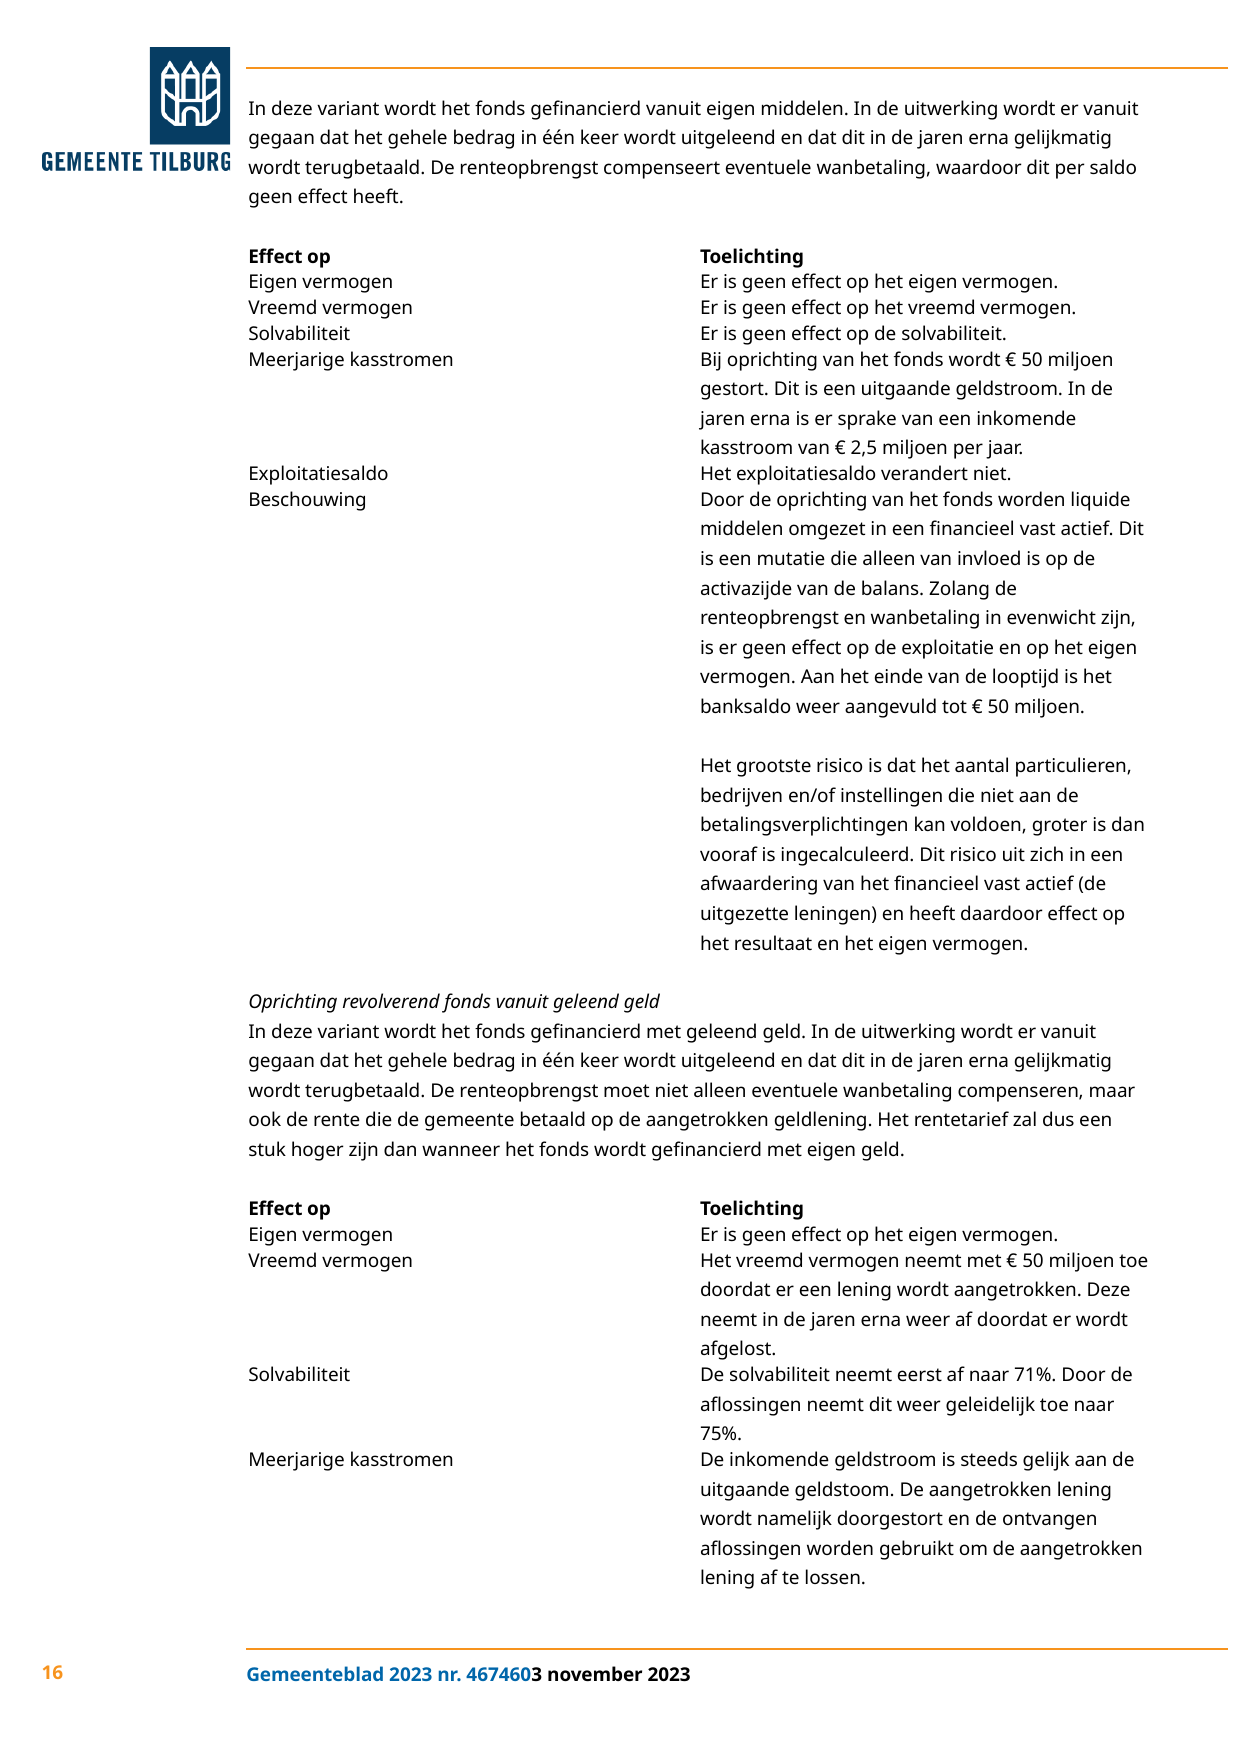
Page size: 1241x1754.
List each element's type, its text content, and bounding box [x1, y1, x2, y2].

table_cell Solvabiliteit [248, 1361, 700, 1446]
table_cell Meerjarige kasstromen [248, 346, 700, 460]
table_cell Bij oprichting van het fonds wordt € 50 miljoen gestort. Dit is een uitgaande geldstroom. In de jaren erna is er sprake van een inkomende kasstroom van € 2,5 miljoen per jaar. [700, 346, 1152, 460]
text In deze variant wordt het fonds gefinancierd vanuit eigen middelen. In de uitwerking wordt er vanuit gegaan dat het gehele bedrag in één keer wordt uitgeleend en dat dit in de jaren erna gelijkmatig wordt terugbetaald. De renteopbrengst compenseert eventuele wanbetaling, waardoor dit per saldo geen effect heeft. [248, 95, 1152, 209]
table_cell Het vreemd vermogen neemt met € 50 miljoen toe doordat er een lening wordt aangetrokken. Deze neemt in de jaren erna weer af doordat er wordt afgelost. [700, 1247, 1152, 1361]
table_cell Beschouwing [248, 486, 700, 955]
text Oprichting revolverend fonds vanuit geleend geld [248, 988, 1152, 1014]
table_header Toelichting [700, 1195, 1152, 1221]
table_cell Het exploitatiesaldo verandert niet. [700, 460, 1152, 486]
table_cell Er is geen effect op het vreemd vermogen. [700, 294, 1152, 320]
table_cell Er is geen effect op het eigen vermogen. [700, 269, 1152, 294]
table_cell Vreemd vermogen [248, 294, 700, 320]
table_cell De inkomende geldstroom is steeds gelijk aan de uitgaande geldstoom. De aangetrokken lening wordt namelijk doorgestort en de ontvangen aflossingen worden gebruikt om de aangetrokken lening af te lossen. [700, 1446, 1152, 1590]
table_cell Solvabiliteit [248, 320, 700, 346]
table_cell Vreemd vermogen [248, 1247, 700, 1361]
table_header Effect op [248, 1195, 700, 1221]
table_cell De solvabiliteit neemt eerst af naar 71%. Door de aflossingen neemt dit weer geleidelijk toe naar 75%. [700, 1361, 1152, 1446]
table_header Effect op [248, 243, 700, 268]
picture [41, 47, 231, 172]
table_cell Eigen vermogen [248, 1221, 700, 1247]
table_cell Eigen vermogen [248, 269, 700, 294]
table_cell Er is geen effect op het eigen vermogen. [700, 1221, 1152, 1247]
table_cell Er is geen effect op de solvabiliteit. [700, 320, 1152, 346]
table_cell Meerjarige kasstromen [248, 1446, 700, 1590]
text In deze variant wordt het fonds gefinancierd met geleend geld. In de uitwerking wordt er vanuit gegaan dat het gehele bedrag in één keer wordt uitgeleend en dat dit in de jaren erna gelijkmatig wordt terugbetaald. De renteopbrengst moet niet alleen eventuele wanbetaling compenseren, maar ook de rente die de gemeente betaald op de aangetrokken geldlening. Het rentetarief zal dus een stuk hoger zijn dan wanneer het fonds wordt gefinancierd met eigen geld. [248, 1018, 1152, 1162]
table_cell Exploitatiesaldo [248, 460, 700, 486]
table_header Toelichting [700, 243, 1152, 268]
table_cell Door de oprichting van het fonds worden liquide middelen omgezet in een financieel vast actief. Dit is een mutatie die alleen van invloed is op de activazijde van de balans. Zolang de renteopbrengst en wanbetaling in evenwicht zijn, is er geen effect op de exploitatie en op het eigen vermogen. Aan het einde van de looptijd is het banksaldo weer aangevuld tot € 50 miljoen. Het grootste risico is dat het aantal particulieren, bedrijven en/of instellingen die niet aan de betalingsverplichtingen kan voldoen, groter is dan vooraf is ingecalculeerd. Dit risico uit zich in een afwaardering van het financieel vast actief (de uitgezette leningen) en heeft daardoor effect op het resultaat en het eigen vermogen. [700, 486, 1152, 955]
